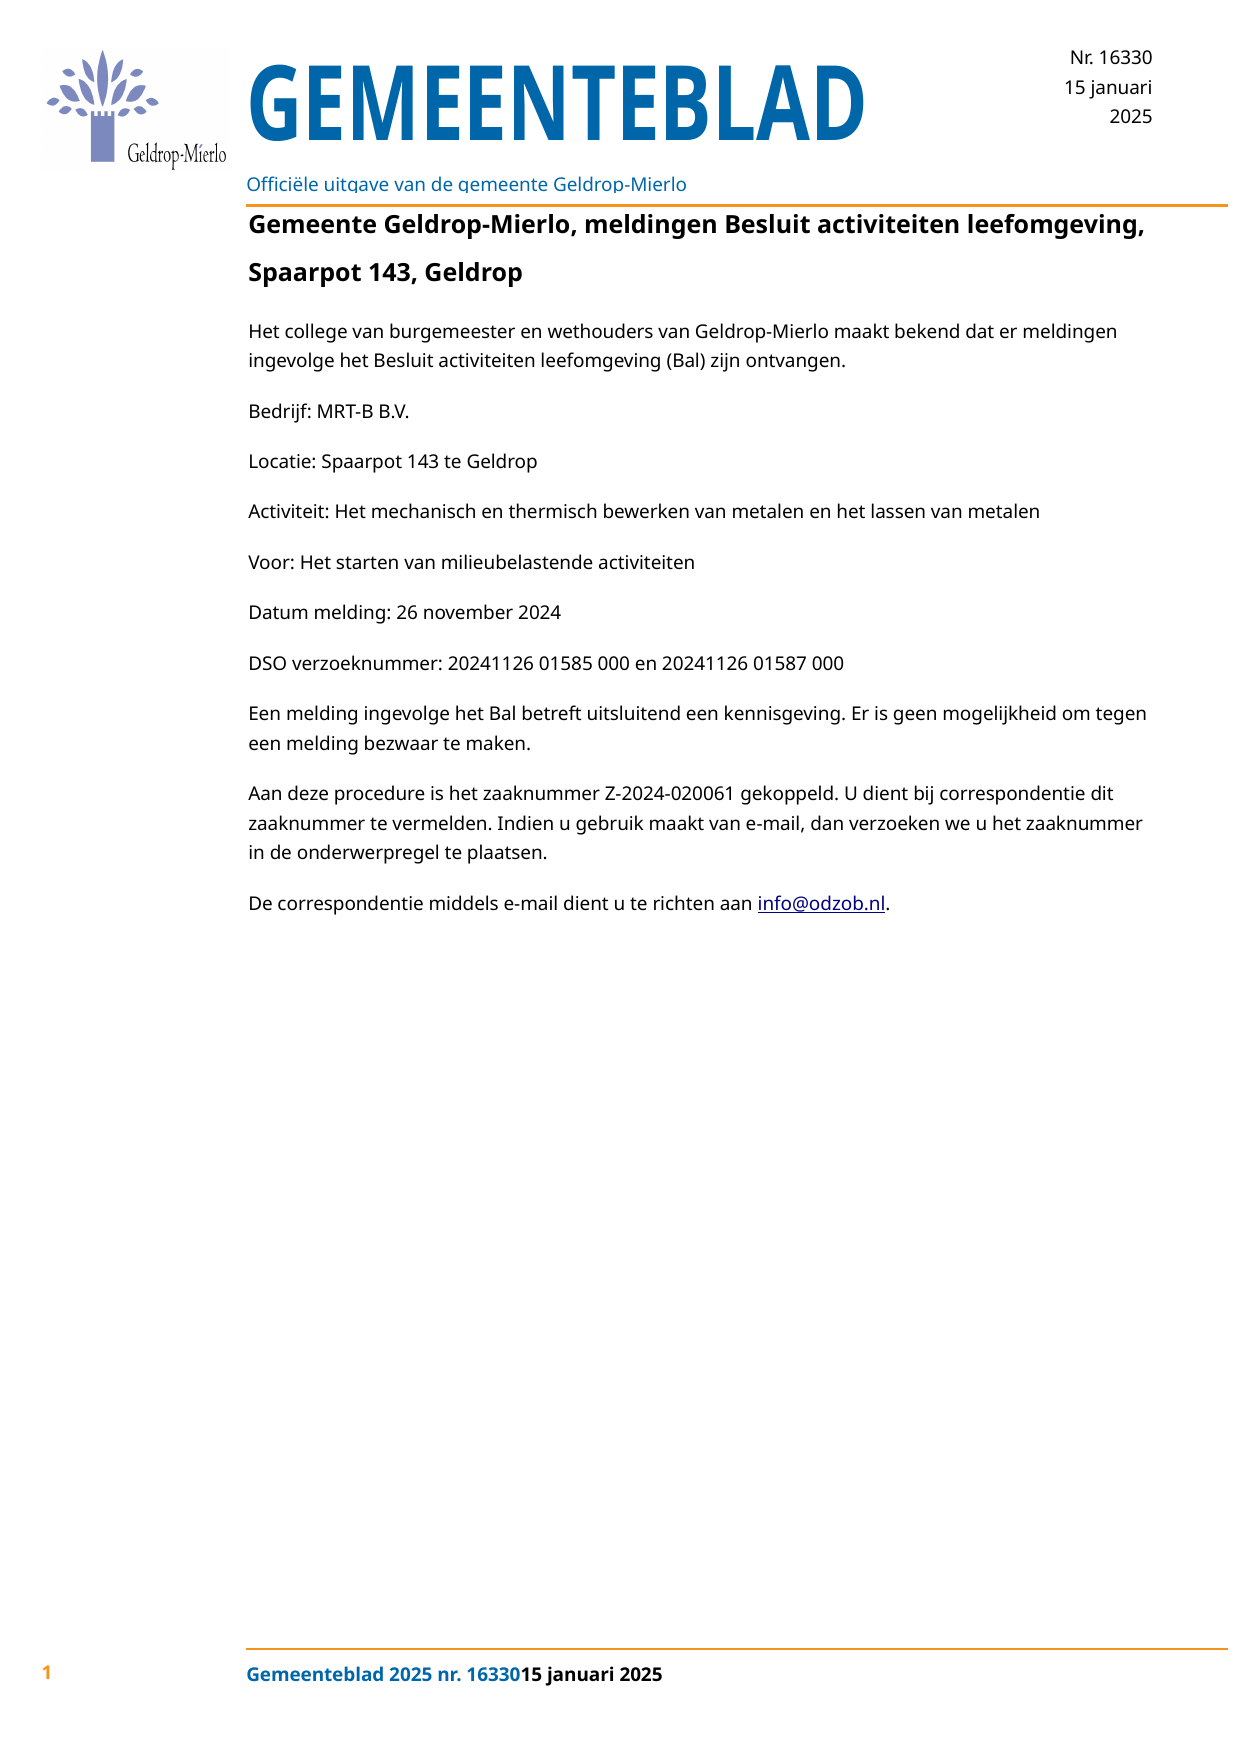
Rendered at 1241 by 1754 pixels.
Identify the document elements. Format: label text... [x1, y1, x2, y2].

text Locatie: Spaarpot 143 te Geldrop [248, 448, 1152, 474]
text Een melding ingevolge het Bal betreft uitsluitend een kennisgeving. Er is geen mogelijkheid om tegen een melding bezwaar te maken. [248, 700, 1152, 756]
text Bedrijf: MRT-B B.V. [248, 398, 1152, 424]
text Activiteit: Het mechanisch en thermisch bewerken van metalen en het lassen van metalen [248, 499, 1152, 524]
text DSO verzoeknummer: 20241126 01585 000 en 20241126 01587 000 [248, 650, 1152, 676]
text De correspondentie middels e-mail dient u te richten aan info@odzob.nl. [248, 890, 1152, 916]
text Datum melding: 26 november 2024 [248, 599, 1152, 625]
text Gemeente Geldrop-Mierlo, meldingen Besluit activiteiten leefomgeving, Spaarpot 143, Geldrop [248, 207, 1152, 288]
text Het college van burgemeester en wethouders van Geldrop-Mierlo maakt bekend dat er meldingen ingevolge het Besluit activiteiten leefomgeving (Bal) zijn ontvangen. [248, 318, 1152, 373]
text Aan deze procedure is het zaaknummer Z-2024-020061 gekoppeld. U dient bij correspondentie dit zaaknummer te vermelden. Indien u gebruik maakt van e-mail, dan verzoeken we u het zaaknummer in de onderwerpregel te plaatsen. [248, 780, 1152, 865]
picture [41, 47, 231, 172]
text Voor: Het starten van milieubelastende activiteiten [248, 549, 1152, 575]
